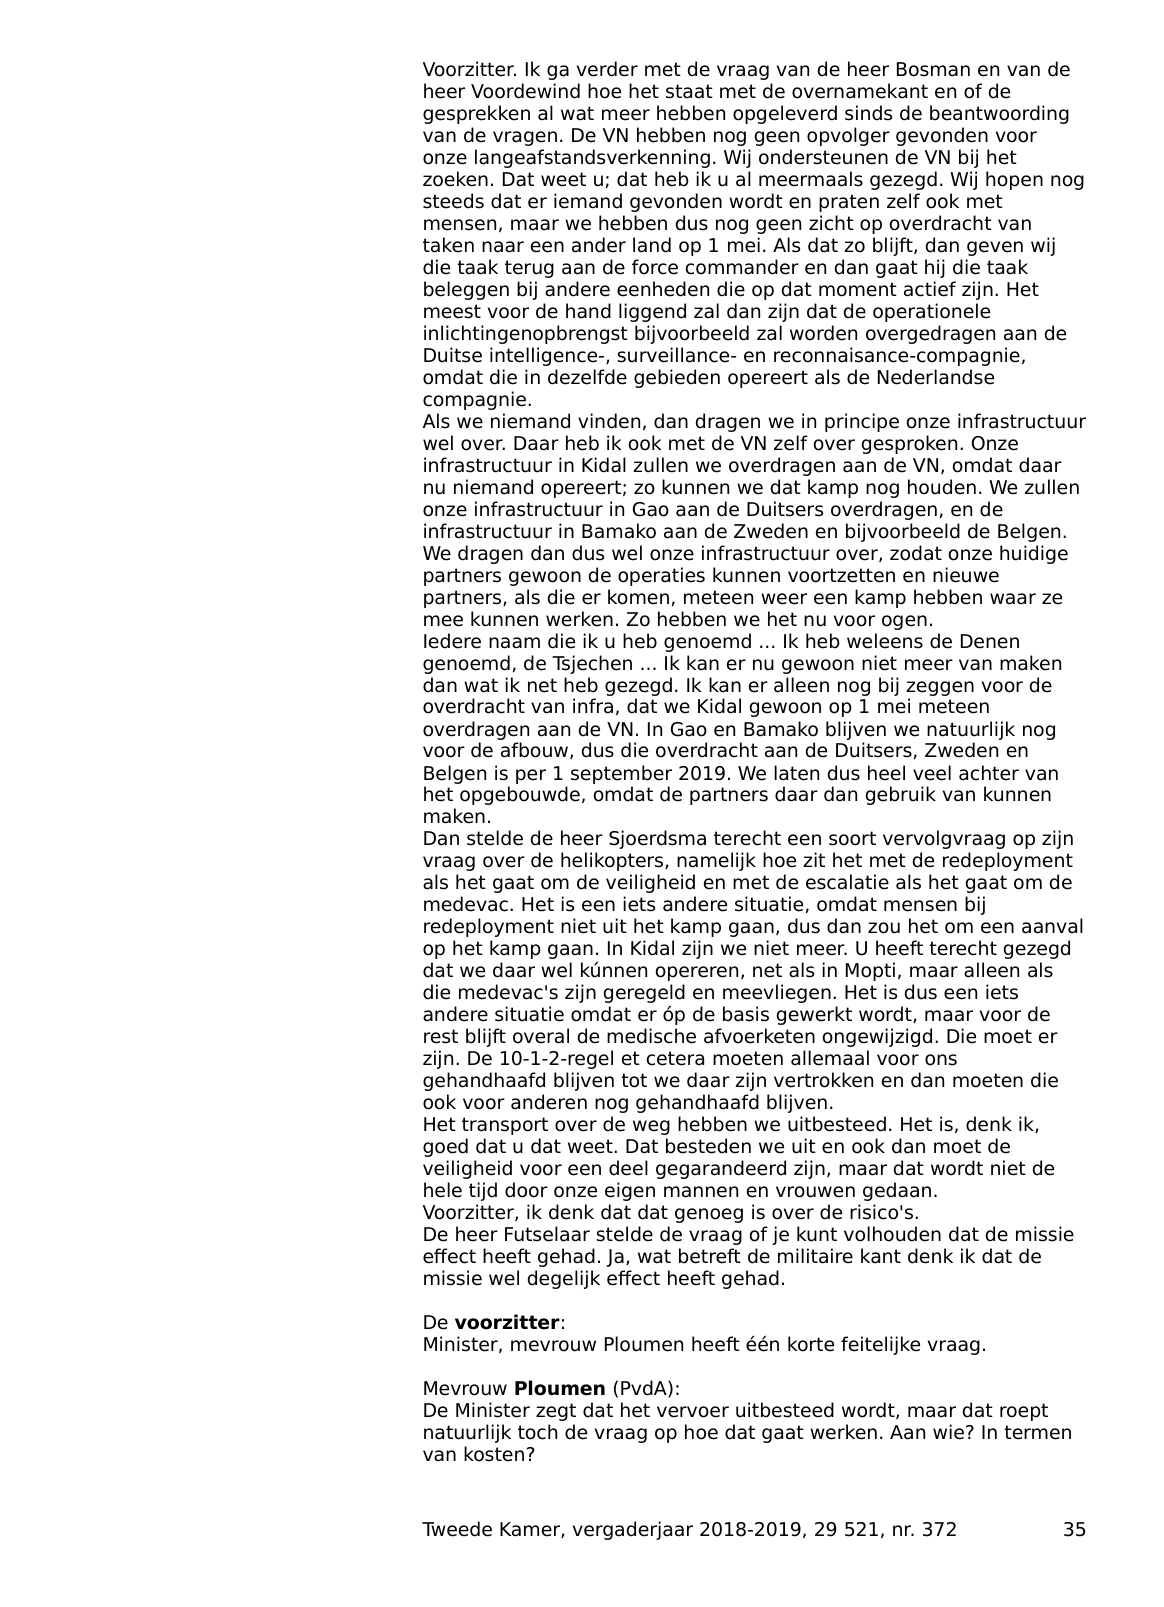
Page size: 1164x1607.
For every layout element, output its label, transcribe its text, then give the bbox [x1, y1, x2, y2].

text Mevrouw Ploumen (PvdA): [422, 1378, 1087, 1400]
text Iedere naam die ik u heb genoemd ... Ik heb weleens de Denen genoemd, de Tsjechen ... Ik kan er nu gewoon niet meer van maken dan wat ik net heb gezegd. Ik kan er alleen nog bij zeggen voor de overdracht van infra, dat we Kidal gewoon op 1 mei meteen overdragen aan de VN. In Gao en Bamako blijven we natuurlijk nog voor de afbouw, dus die overdracht aan de Duitsers, Zweden en Belgen is per 1 september 2019. We laten dus heel veel achter van het opgebouwde, omdat de partners daar dan gebruik van kunnen maken. [422, 631, 1087, 828]
text Het transport over de weg hebben we uitbesteed. Het is, denk ik, goed dat u dat weet. Dat besteden we uit en ook dan moet de veiligheid voor een deel gegarandeerd zijn, maar dat wordt niet de hele tijd door onze eigen mannen en vrouwen gedaan. [422, 1114, 1087, 1202]
text De Minister zegt dat het vervoer uitbesteed wordt, maar dat roept natuurlijk toch de vraag op hoe dat gaat werken. Aan wie? In termen van kosten? [422, 1400, 1087, 1466]
text Minister, mevrouw Ploumen heeft één korte feitelijke vraag. [422, 1334, 1087, 1356]
text De heer Futselaar stelde de vraag of je kunt volhouden dat de missie effect heeft gehad. Ja, wat betreft de militaire kant denk ik dat de missie wel degelijk effect heeft gehad. [422, 1224, 1087, 1290]
text Als we niemand vinden, dan dragen we in principe onze infrastructuur wel over. Daar heb ik ook met de VN zelf over gesproken. Onze infrastructuur in Kidal zullen we overdragen aan de VN, omdat daar nu niemand opereert; zo kunnen we dat kamp nog houden. We zullen onze infrastructuur in Gao aan de Duitsers overdragen, en de infrastructuur in Bamako aan de Zweden en bijvoorbeeld de Belgen. We dragen dan dus wel onze infrastructuur over, zodat onze huidige partners gewoon de operaties kunnen voortzetten en nieuwe partners, als die er komen, meteen weer een kamp hebben waar ze mee kunnen werken. Zo hebben we het nu voor ogen. [422, 411, 1087, 631]
text Voorzitter. Ik ga verder met de vraag van de heer Bosman en van de heer Voordewind hoe het staat met de overnamekant en of de gesprekken al wat meer hebben opgeleverd sinds de beantwoording van de vragen. De VN hebben nog geen opvolger gevonden voor onze langeafstandsverkenning. Wij ondersteunen de VN bij het zoeken. Dat weet u; dat heb ik u al meermaals gezegd. Wij hopen nog steeds dat er iemand gevonden wordt en praten zelf ook met mensen, maar we hebben dus nog geen zicht op overdracht van taken naar een ander land op 1 mei. Als dat zo blijft, dan geven wij die taak terug aan de force commander en dan gaat hij die taak beleggen bij andere eenheden die op dat moment actief zijn. Het meest voor de hand liggend zal dan zijn dat de operationele inlichtingenopbrengst bijvoorbeeld zal worden overgedragen aan de Duitse intelligence-, surveillance- en reconnaisance-compagnie, omdat die in dezelfde gebieden opereert als de Nederlandse compagnie. [422, 59, 1087, 411]
text Voorzitter, ik denk dat dat genoeg is over de risico's. [422, 1202, 1087, 1224]
text De voorzitter: [422, 1312, 1087, 1334]
text Dan stelde de heer Sjoerdsma terecht een soort vervolgvraag op zijn vraag over de helikopters, namelijk hoe zit het met de redeployment als het gaat om de veiligheid en met de escalatie als het gaat om de medevac. Het is een iets andere situatie, omdat mensen bij redeployment niet uit het kamp gaan, dus dan zou het om een aanval op het kamp gaan. In Kidal zijn we niet meer. U heeft terecht gezegd dat we daar wel kúnnen opereren, net als in Mopti, maar alleen als die medevac's zijn geregeld en meevliegen. Het is dus een iets andere situatie omdat er óp de basis gewerkt wordt, maar voor de rest blijft overal de medische afvoerketen ongewijzigd. Die moet er zijn. De 10-1-2-regel et cetera moeten allemaal voor ons gehandhaafd blijven tot we daar zijn vertrokken en dan moeten die ook voor anderen nog gehandhaafd blijven. [422, 828, 1087, 1114]
